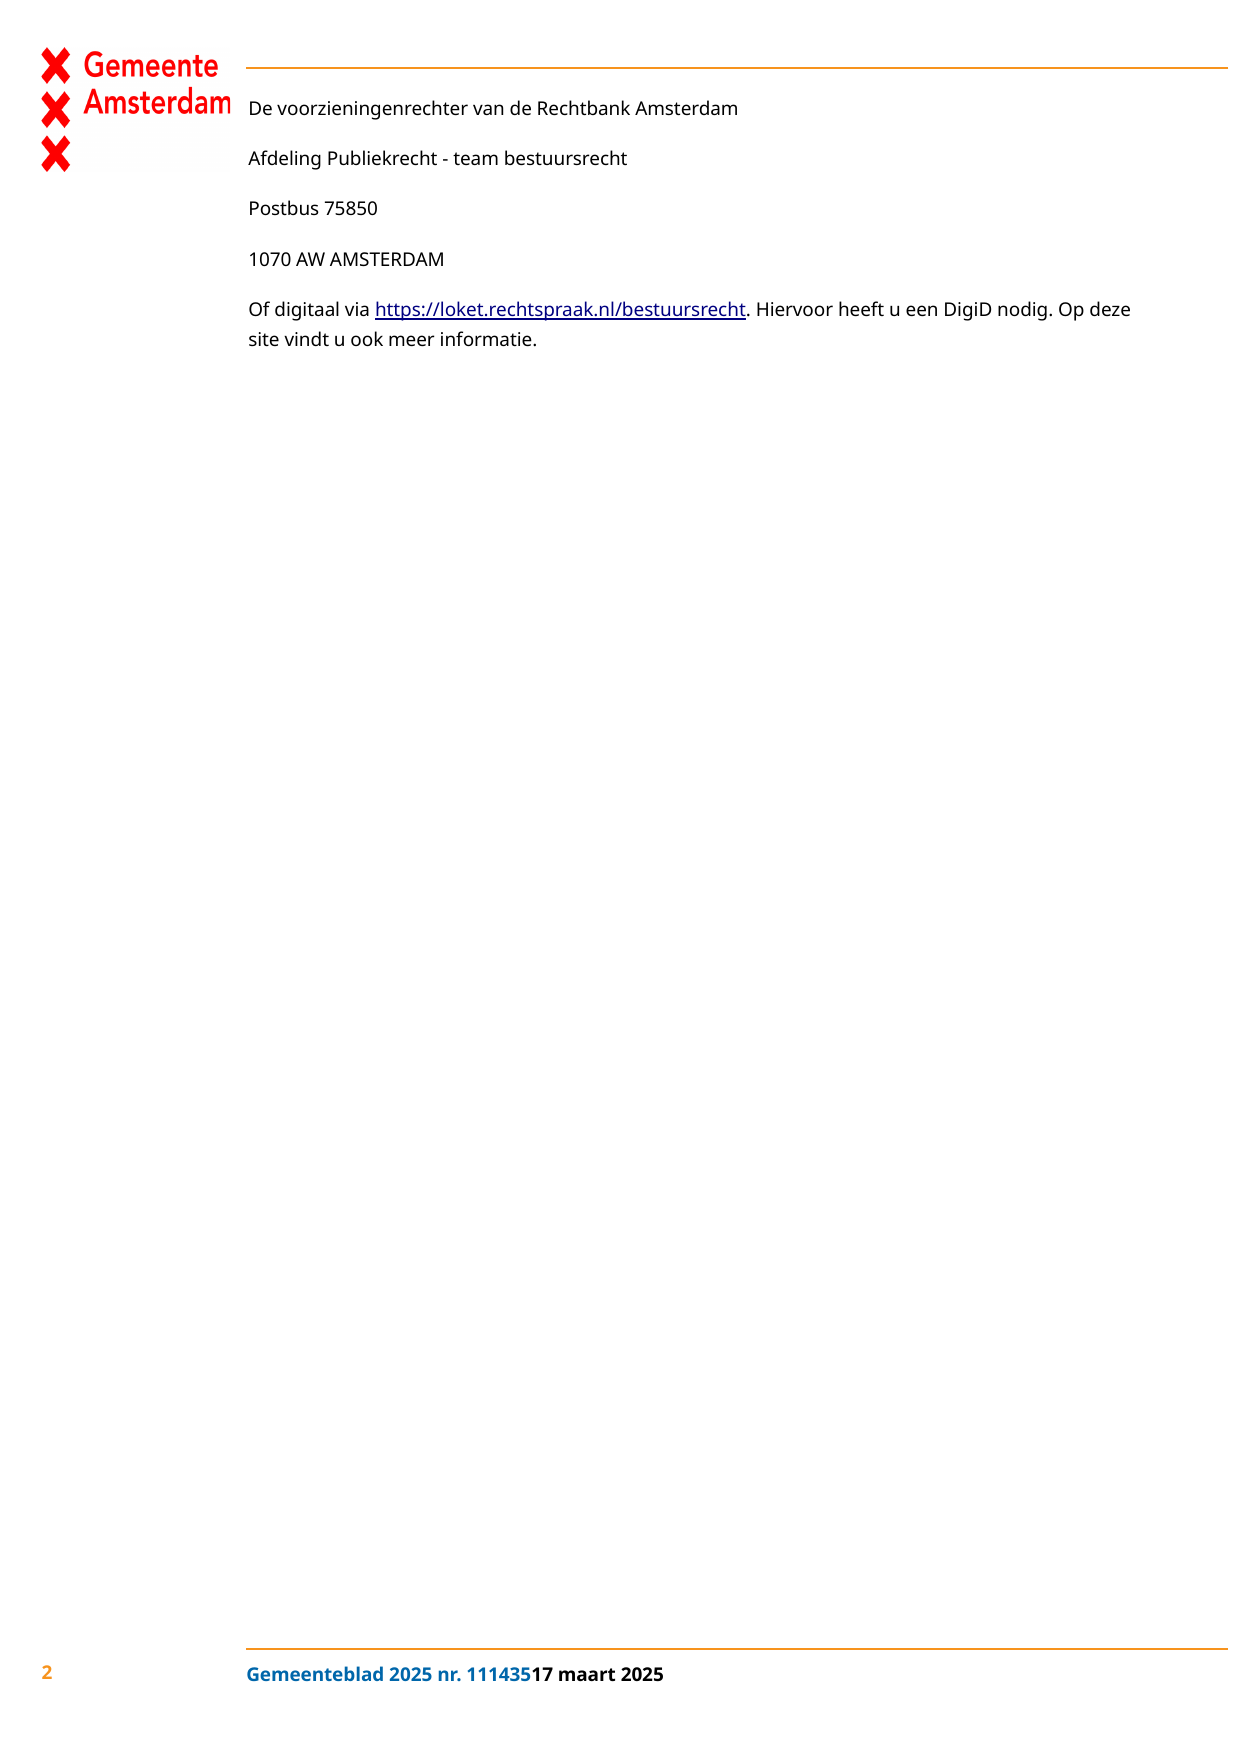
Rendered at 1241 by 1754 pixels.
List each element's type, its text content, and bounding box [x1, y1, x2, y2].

picture [41, 47, 231, 172]
text Postbus 75850 [248, 196, 1152, 221]
text De voorzieningenrechter van de Rechtbank Amsterdam [248, 95, 1152, 121]
text Of digitaal via https://loket.rechtspraak.nl/bestuursrecht. Hiervoor heeft u een DigiD nodig. Op deze site vindt u ook meer informatie. [248, 296, 1152, 352]
text Afdeling Publiekrecht - team bestuursrecht [248, 145, 1152, 171]
text 1070 AW AMSTERDAM [248, 246, 1152, 272]
